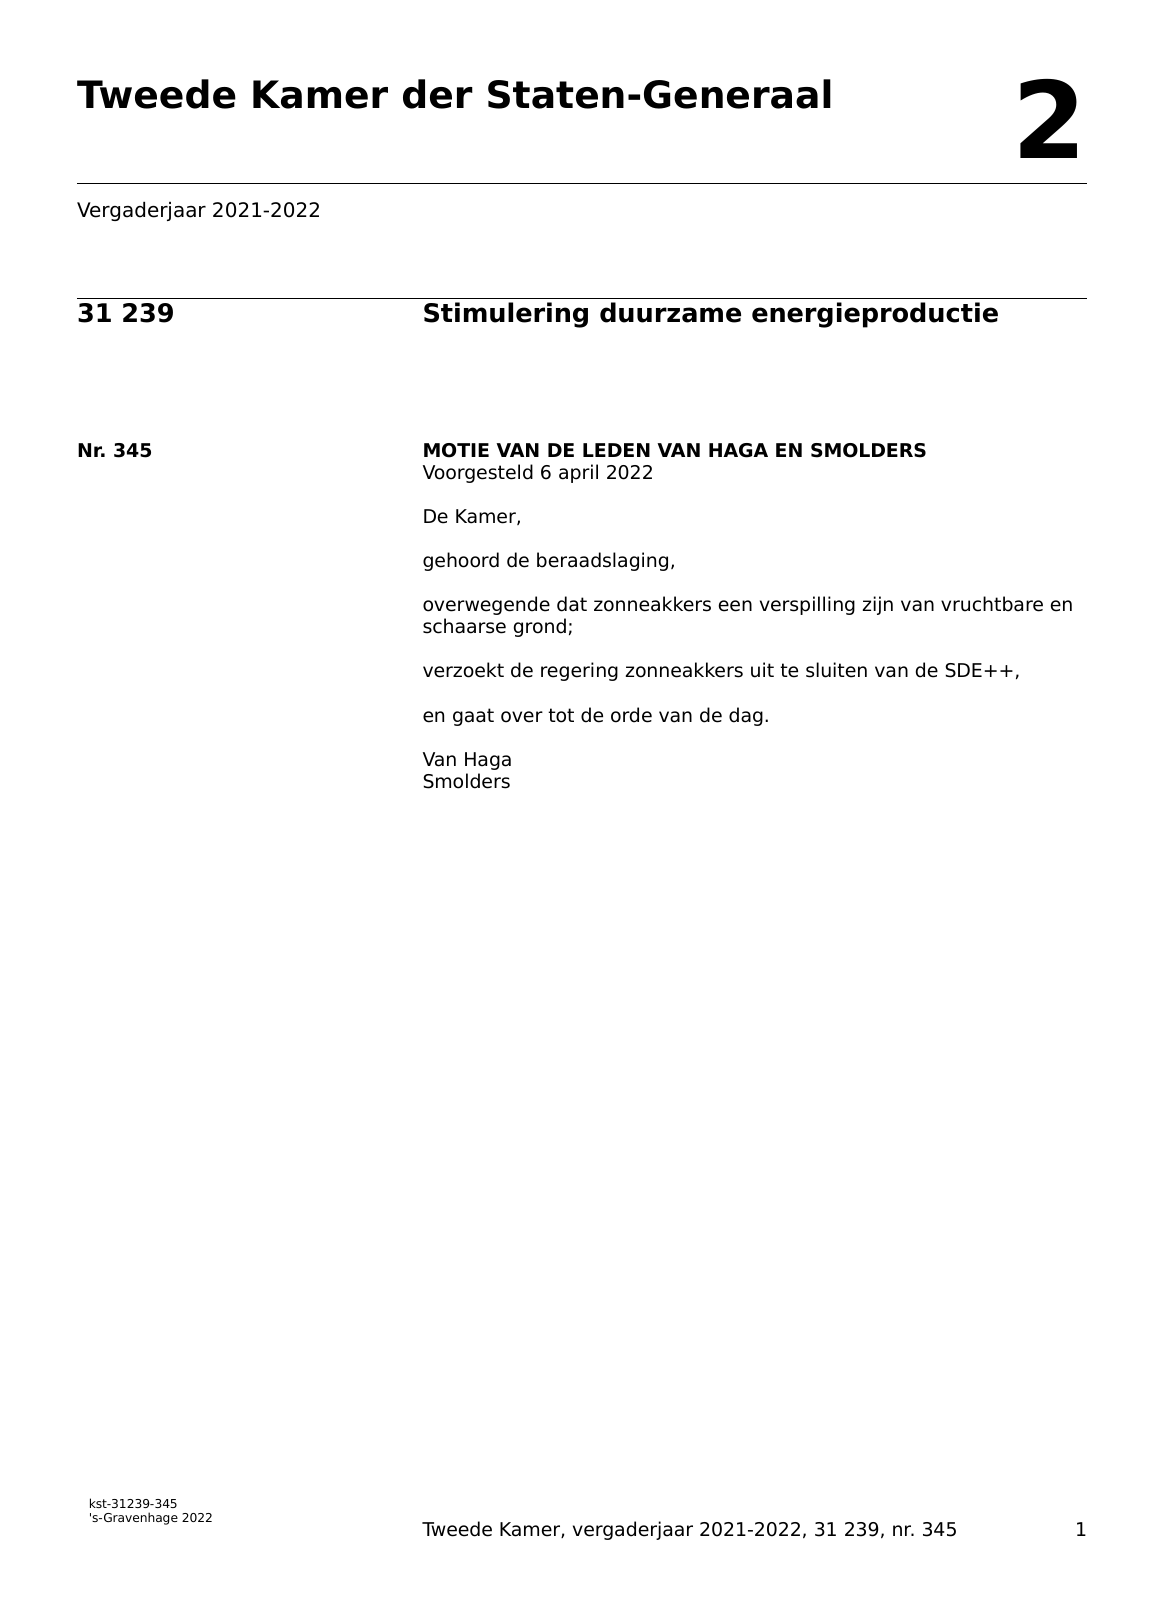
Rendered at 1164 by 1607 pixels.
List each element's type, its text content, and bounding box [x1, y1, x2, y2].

text verzoekt de regering zonneakkers uit te sluiten van de SDE++, [422, 660, 1087, 682]
text gehoord de beraadslaging, [422, 550, 1087, 572]
text Voorgesteld 6 april 2022 [422, 462, 1087, 484]
text en gaat over tot de orde van de dag. [422, 704, 1087, 726]
table_header 2 [886, 59, 1087, 183]
subtitle 31 239 Stimulering duurzame energieproductie [77, 299, 1087, 329]
text Smolders [422, 771, 1087, 793]
text kst-31239-345 [88, 1497, 323, 1511]
subtitle Nr. 345 MOTIE VAN DE LEDEN VAN HAGA EN SMOLDERS [77, 440, 1087, 462]
table_header Tweede Kamer der Staten-Generaal [77, 59, 886, 183]
text 's-Gravenhage 2022 [88, 1511, 323, 1525]
table_cell Vergaderjaar 2021-2022 [77, 184, 1087, 298]
text Van Haga [422, 749, 1087, 771]
text De Kamer, [422, 506, 1087, 528]
text overwegende dat zonneakkers een verspilling zijn van vruchtbare en schaarse grond; [422, 594, 1087, 638]
